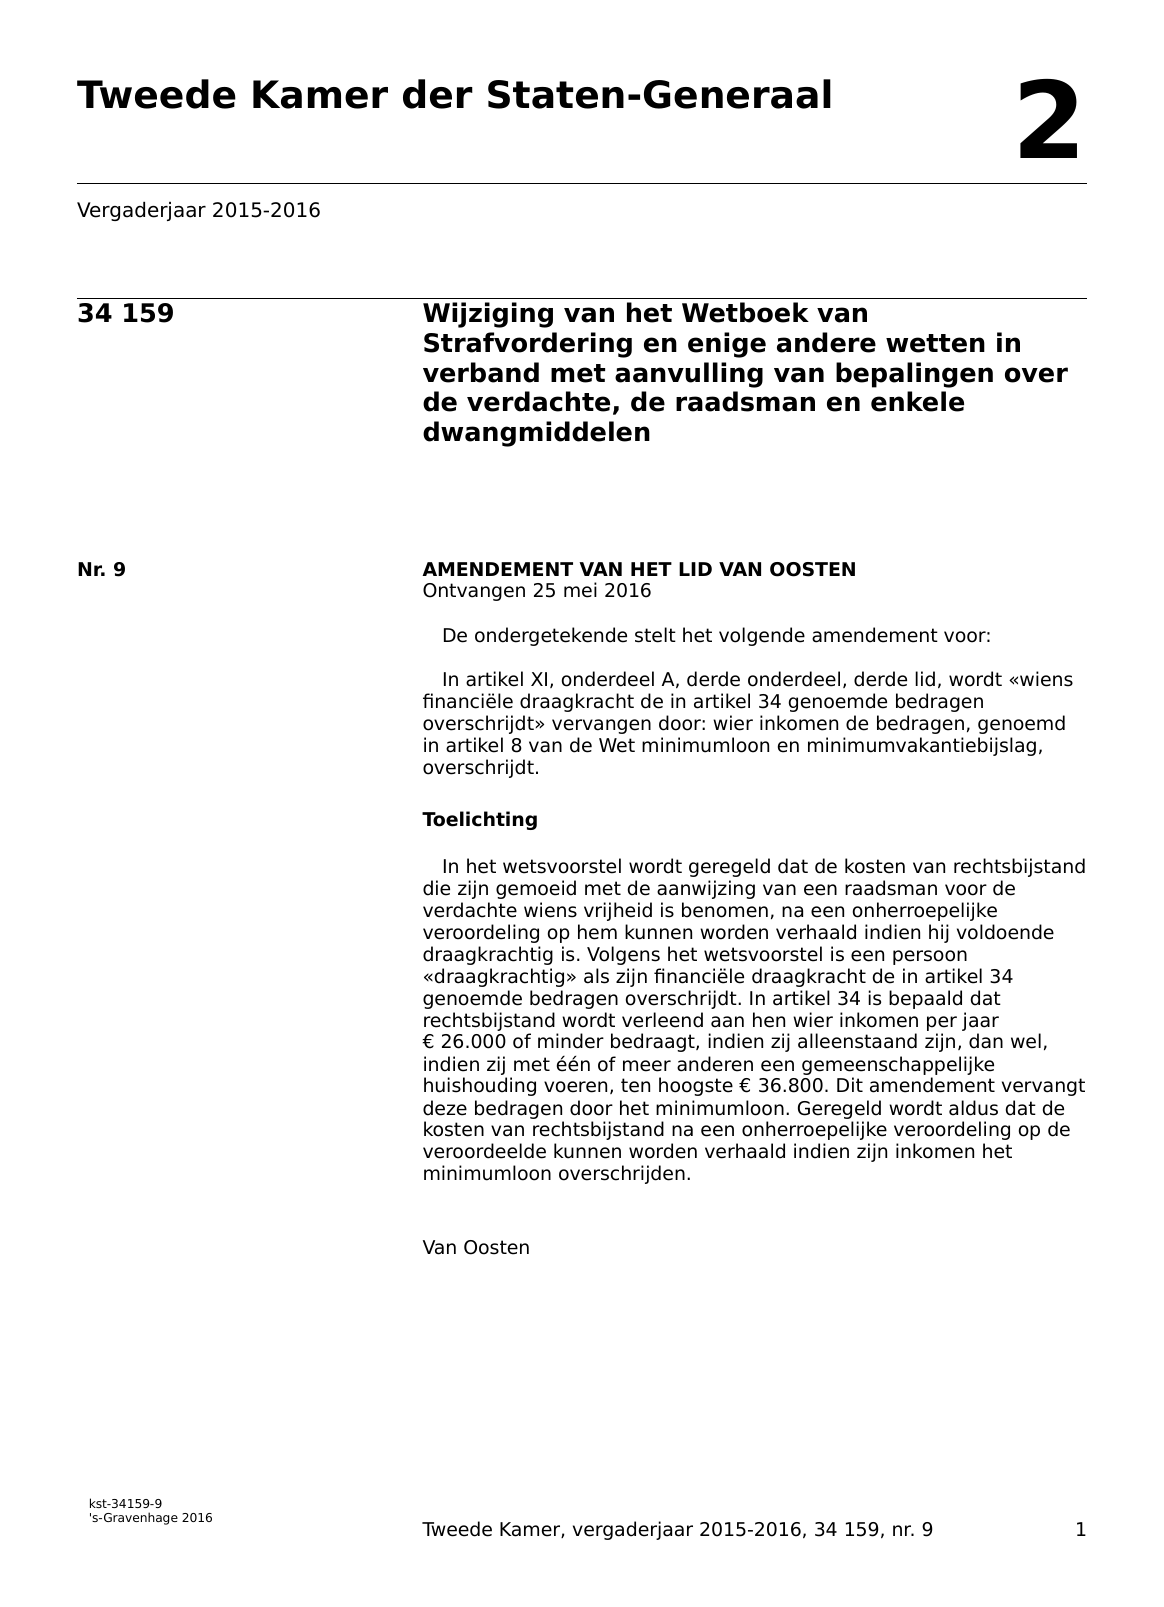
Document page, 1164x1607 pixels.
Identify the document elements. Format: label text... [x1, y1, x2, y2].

text In het wetsvoorstel wordt geregeld dat de kosten van rechtsbijstand die zijn gemoeid met de aanwijzing van een raadsman voor de verdachte wiens vrijheid is benomen, na een onherroepelijke veroordeling op hem kunnen worden verhaald indien hij voldoende draagkrachtig is. Volgens het wetsvoorstel is een persoon «draagkrachtig» als zijn financiële draagkracht de in artikel 34 genoemde bedragen overschrijdt. In artikel 34 is bepaald dat rechtsbijstand wordt verleend aan hen wier inkomen per jaar € 26.000 of minder bedraagt, indien zij alleenstaand zijn, dan wel, indien zij met één of meer anderen een gemeenschappelijke huishouding voeren, ten hoogste € 36.800. Dit amendement vervangt deze bedragen door het minimumloon. Geregeld wordt aldus dat de kosten van rechtsbijstand na een onherroepelijke veroordeling op de veroordeelde kunnen worden verhaald indien zijn inkomen het minimumloon overschrijden. [422, 856, 1087, 1185]
subtitle Toelichting [422, 809, 1087, 831]
table_header Tweede Kamer der Staten-Generaal [77, 59, 886, 183]
text In artikel XI, onderdeel A, derde onderdeel, derde lid, wordt «wiens financiële draagkracht de in artikel 34 genoemde bedragen overschrijdt» vervangen door: wier inkomen de bedragen, genoemd in artikel 8 van de Wet minimumloon en minimumvakantiebijslag, overschrijdt. [422, 669, 1087, 779]
text Ontvangen 25 mei 2016 [422, 580, 1087, 602]
subtitle 34 159 Wijziging van het Wetboek van Strafvordering en enige andere wetten in verband met aanvulling van bepalingen over de verdachte, de raadsman en enkele dwangmiddelen [77, 299, 1087, 447]
text 's-Gravenhage 2016 [88, 1511, 323, 1525]
table_header 2 [886, 59, 1087, 183]
table_cell Vergaderjaar 2015-2016 [77, 184, 1087, 298]
text Van Oosten [422, 1215, 1087, 1259]
text De ondergetekende stelt het volgende amendement voor: [422, 624, 1087, 647]
subtitle Nr. 9 AMENDEMENT VAN HET LID VAN OOSTEN [77, 558, 1087, 580]
text kst-34159-9 [88, 1497, 323, 1511]
